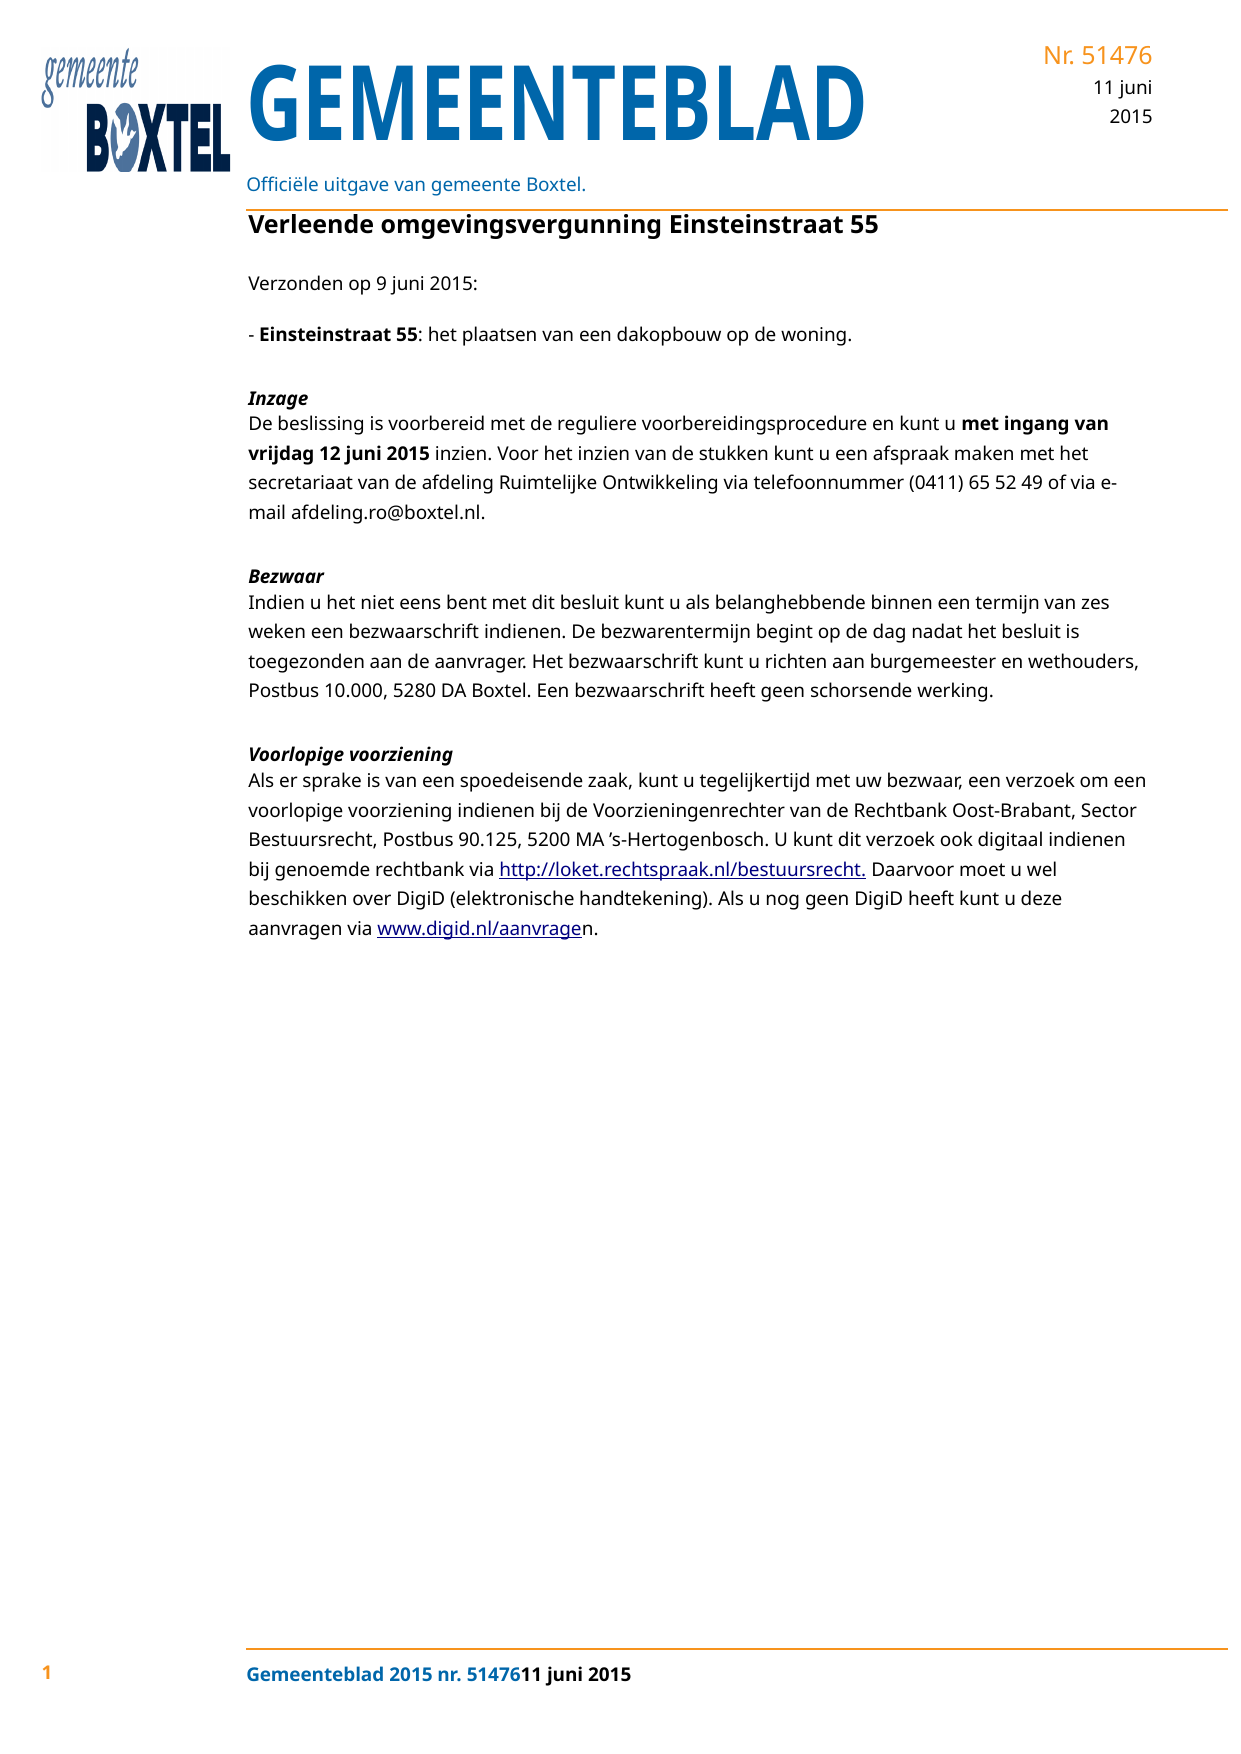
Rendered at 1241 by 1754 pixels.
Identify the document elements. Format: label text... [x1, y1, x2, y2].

text De beslissing is voorbereid met de reguliere voorbereidingsprocedure en kunt u met ingang van vrijdag 12 juni 2015 inzien. Voor het inzien van de stukken kunt u een afspraak maken met het secretariaat van de afdeling Ruimtelijke Ontwikkeling via telefoonnummer (0411) 65 52 49 of via e-mail afdeling.ro@boxtel.nl. [248, 410, 1152, 525]
text Als er sprake is van een spoedeisende zaak, kunt u tegelijkertijd met uw bezwaar, een verzoek om een voorlopige voorziening indienen bij de Voorzieningenrechter van de Rechtbank Oost-Brabant, Sector Bestuursrecht, Postbus 90.125, 5200 MA ’s-Hertogenbosch. U kunt dit verzoek ook digitaal indienen bij genoemde rechtbank via http://loket.rechtspraak.nl/bestuursrecht. Daarvoor moet u wel beschikken over DigiD (elektronische handtekening). Als u nog geen DigiD heeft kunt u deze aanvragen via www.digid.nl/aanvragen. [248, 767, 1152, 941]
text Verzonden op 9 juni 2015: [248, 270, 1152, 296]
text - Einsteinstraat 55: het plaatsen van een dakopbouw op de woning. [248, 321, 1152, 346]
text Inzage [248, 385, 1152, 410]
picture [41, 47, 231, 172]
text Indien u het niet eens bent met dit besluit kunt u als belanghebbende binnen een termijn van zes weken een bezwaarschrift indienen. De bezwarentermijn begint op de dag nadat het besluit is toegezonden aan de aanvrager. Het bezwaarschrift kunt u richten aan burgemeester en wethouders, Postbus 10.000, 5280 DA Boxtel. Een bezwaarschrift heeft geen schorsende werking. [248, 589, 1152, 703]
text Bezwaar [248, 563, 1152, 589]
text Voorlopige voorziening [248, 742, 1152, 767]
text Verleende omgevingsvergunning Einsteinstraat 55 [248, 211, 1152, 241]
